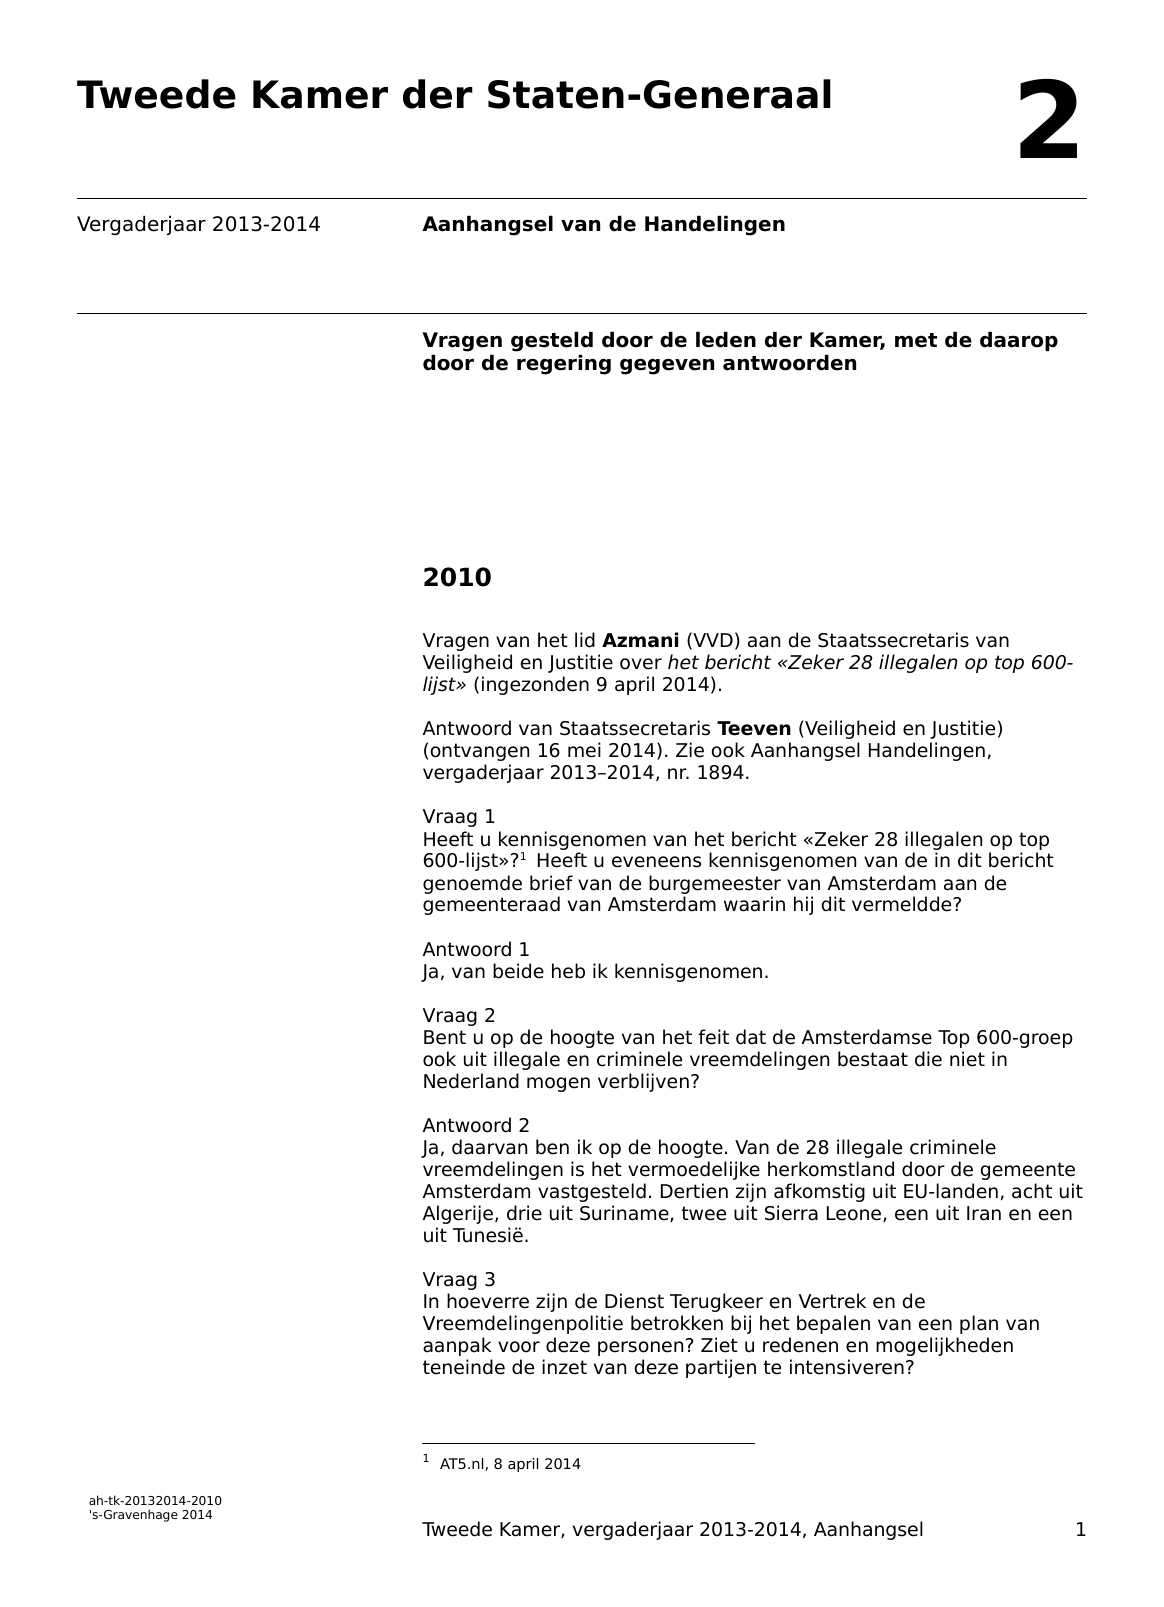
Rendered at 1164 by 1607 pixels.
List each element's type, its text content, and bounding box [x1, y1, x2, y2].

text Bent u op de hoogte van het feit dat de Amsterdamse Top 600-groep ook uit illegale en criminele vreemdelingen bestaat die niet in Nederland mogen verblijven? [422, 1027, 1087, 1093]
text Antwoord 2 [422, 1115, 1087, 1137]
table_cell [77, 314, 422, 375]
text ah-tk-20132014-2010 [88, 1494, 323, 1508]
text Antwoord van Staatssecretaris Teeven (Veiligheid en Justitie) (ontvangen 16 mei 2014). Zie ook Aanhangsel Handelingen, vergaderjaar 2013–2014, nr. 1894. [422, 718, 1087, 784]
text Vraag 1 [422, 806, 1087, 828]
text Ja, daarvan ben ik op de hoogte. Van de 28 illegale criminele vreemdelingen is het vermoedelijke herkomstland door de gemeente Amsterdam vastgesteld. Dertien zijn afkomstig uit EU-landen, acht uit Algerije, drie uit Suriname, twee uit Sierra Leone, een uit Iran en een uit Tunesië. [422, 1137, 1087, 1247]
text Heeft u kennisgenomen van het bericht «Zeker 28 illegalen op top 600-lijst»? Heeft u eveneens kennisgenomen van de in dit bericht genoemde brief van de burgemeester van Amsterdam aan de gemeenteraad van Amsterdam waarin hij dit vermeldde? [422, 828, 1087, 916]
text In hoeverre zijn de Dienst Terugkeer en Vertrek en de Vreemdelingenpolitie betrokken bij het bepalen van een plan van aanpak voor deze personen? Ziet u redenen en mogelijkheden teneinde de inzet van deze partijen te intensiveren? [422, 1291, 1087, 1379]
table_cell Vragen gesteld door de leden der Kamer, met de daarop door de regering gegeven antwoorden [422, 314, 1087, 375]
text Vraag 2 [422, 1005, 1087, 1027]
text 2010 [422, 563, 1087, 592]
text 's-Gravenhage 2014 [88, 1508, 323, 1522]
text AT5.nl, 8 april 2014 [422, 1452, 1087, 1474]
text Vraag 3 [422, 1269, 1087, 1291]
table_cell Vergaderjaar 2013-2014 [77, 199, 422, 313]
table_header 2 [886, 59, 1087, 198]
text Antwoord 1 [422, 938, 1087, 961]
text Vragen van het lid Azmani (VVD) aan de Staatssecretaris van Veiligheid en Justitie over het bericht «Zeker 28 illegalen op top 600-lijst» (ingezonden 9 april 2014). [422, 630, 1087, 696]
text Ja, van beide heb ik kennisgenomen. [422, 961, 1087, 982]
table_header Tweede Kamer der Staten-Generaal [77, 59, 886, 198]
table_cell Aanhangsel van de Handelingen [422, 199, 1087, 313]
